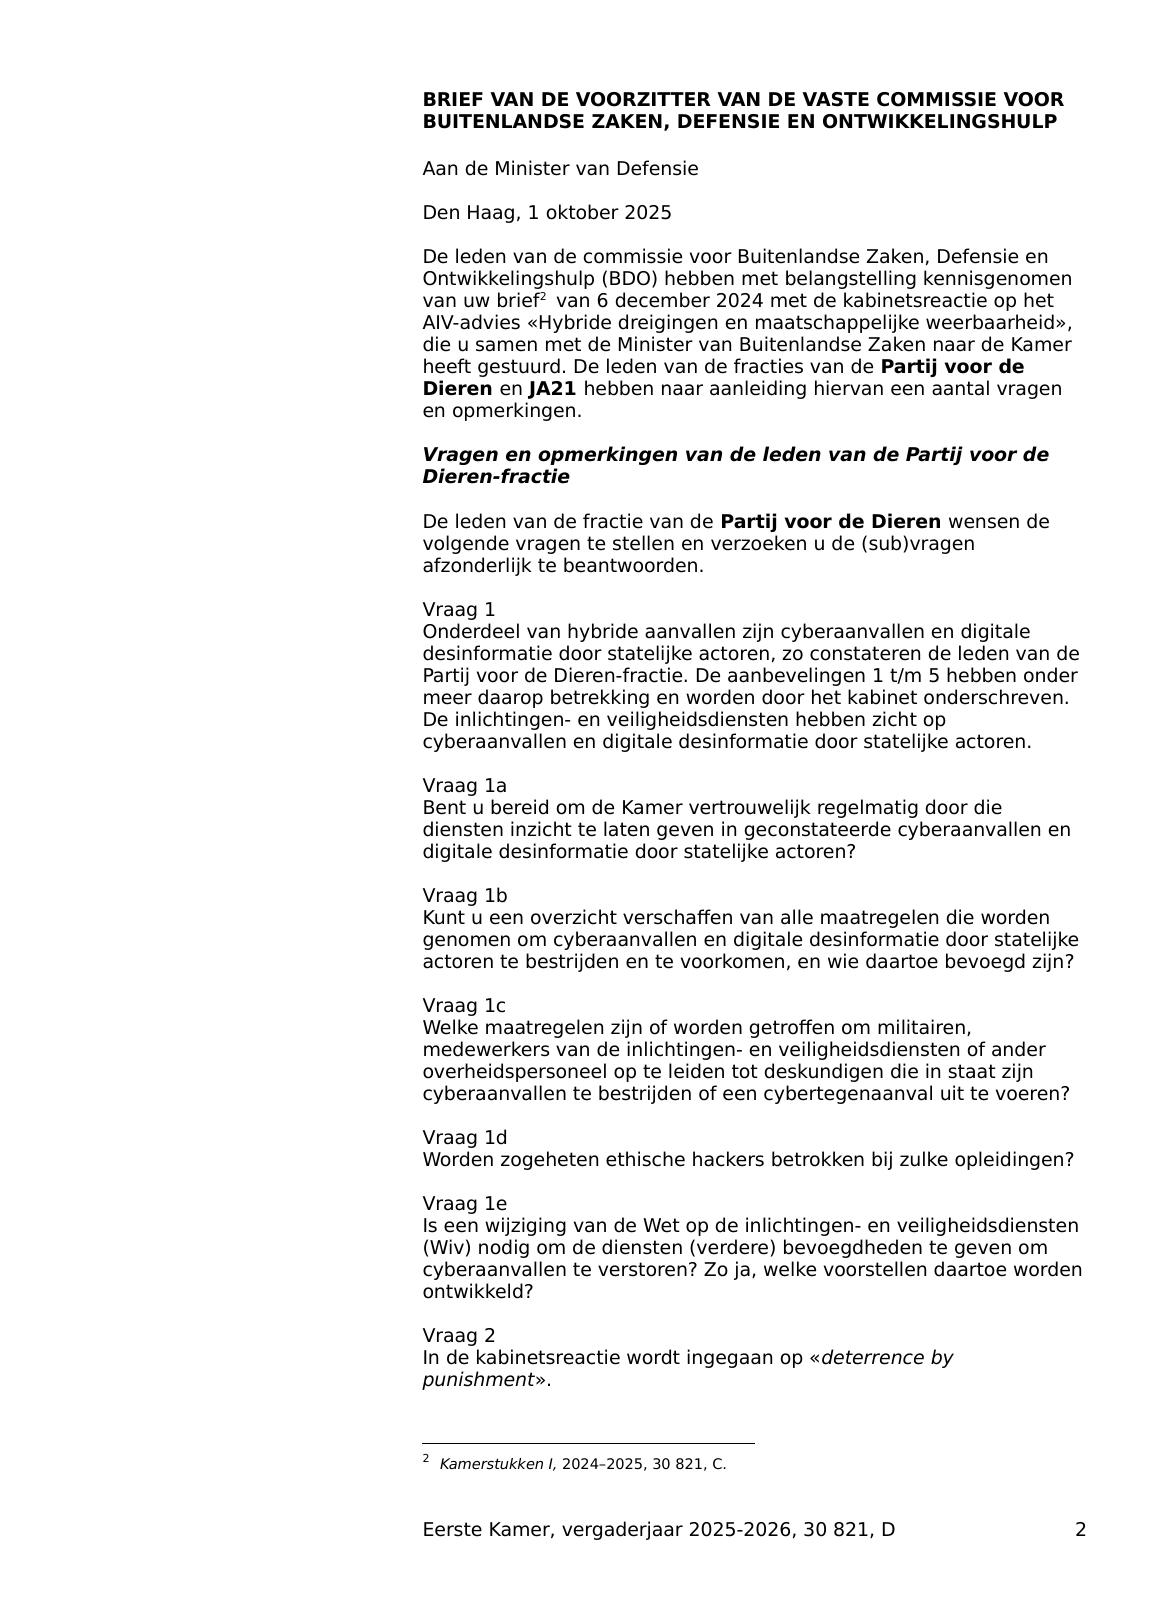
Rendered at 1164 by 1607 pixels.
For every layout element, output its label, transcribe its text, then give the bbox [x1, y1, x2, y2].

text Is een wijziging van de Wet op de inlichtingen- en veiligheidsdiensten (Wiv) nodig om de diensten (verdere) bevoegdheden te geven om cyberaanvallen te verstoren? Zo ja, welke voorstellen daartoe worden ontwikkeld? [422, 1215, 1087, 1303]
text Bent u bereid om de Kamer vertrouwelijk regelmatig door die diensten inzicht te laten geven in geconstateerde cyberaanvallen en digitale desinformatie door statelijke actoren? [422, 797, 1087, 863]
subtitle Vragen en opmerkingen van de leden van de Partij voor de Dieren-fractie [422, 444, 1087, 488]
text Vraag 1d [422, 1127, 1087, 1149]
text De leden van de fractie van de Partij voor de Dieren wensen de volgende vragen te stellen en verzoeken u de (sub)vragen afzonderlijk te beantwoorden. [422, 511, 1087, 576]
text Vraag 2 [422, 1325, 1087, 1347]
text Vraag 1b [422, 885, 1087, 907]
text In de kabinetsreactie wordt ingegaan op «deterrence by punishment». [422, 1347, 1087, 1391]
text De leden van de commissie voor Buitenlandse Zaken, Defensie en Ontwikkelingshulp (BDO) hebben met belangstelling kennisgenomen van uw brief van 6 december 2024 met de kabinetsreactie op het AIV-advies «Hybride dreigingen en maatschappelijke weerbaarheid», die u samen met de Minister van Buitenlandse Zaken naar de Kamer heeft gestuurd. De leden van de fracties van de Partij voor de Dieren en JA21 hebben naar aanleiding hiervan een aantal vragen en opmerkingen. [422, 246, 1087, 422]
text Vraag 1c [422, 995, 1087, 1017]
text Aan de Minister van Defensie [422, 158, 1087, 180]
text Kunt u een overzicht verschaffen van alle maatregelen die worden genomen om cyberaanvallen en digitale desinformatie door statelijke actoren te bestrijden en te voorkomen, en wie daartoe bevoegd zijn? [422, 907, 1087, 973]
subtitle BRIEF VAN DE VOORZITTER VAN DE VASTE COMMISSIE VOOR BUITENLANDSE ZAKEN, DEFENSIE EN ONTWIKKELINGSHULP [422, 89, 1087, 133]
text Welke maatregelen zijn of worden getroffen om militairen, medewerkers van de inlichtingen- en veiligheidsdiensten of ander overheidspersoneel op te leiden tot deskundigen die in staat zijn cyberaanvallen te bestrijden of een cybertegenaanval uit te voeren? [422, 1017, 1087, 1105]
text Vraag 1 [422, 599, 1087, 621]
text Kamerstukken I, 2024–2025, 30 821, C. [422, 1452, 1087, 1474]
text Onderdeel van hybride aanvallen zijn cyberaanvallen en digitale desinformatie door statelijke actoren, zo constateren de leden van de Partij voor de Dieren-fractie. De aanbevelingen 1 t/m 5 hebben onder meer daarop betrekking en worden door het kabinet onderschreven. De inlichtingen- en veiligheidsdiensten hebben zicht op cyberaanvallen en digitale desinformatie door statelijke actoren. [422, 621, 1087, 752]
text Worden zogeheten ethische hackers betrokken bij zulke opleidingen? [422, 1149, 1087, 1171]
text Vraag 1a [422, 775, 1087, 797]
text Vraag 1e [422, 1193, 1087, 1215]
text Den Haag, 1 oktober 2025 [422, 202, 1087, 224]
